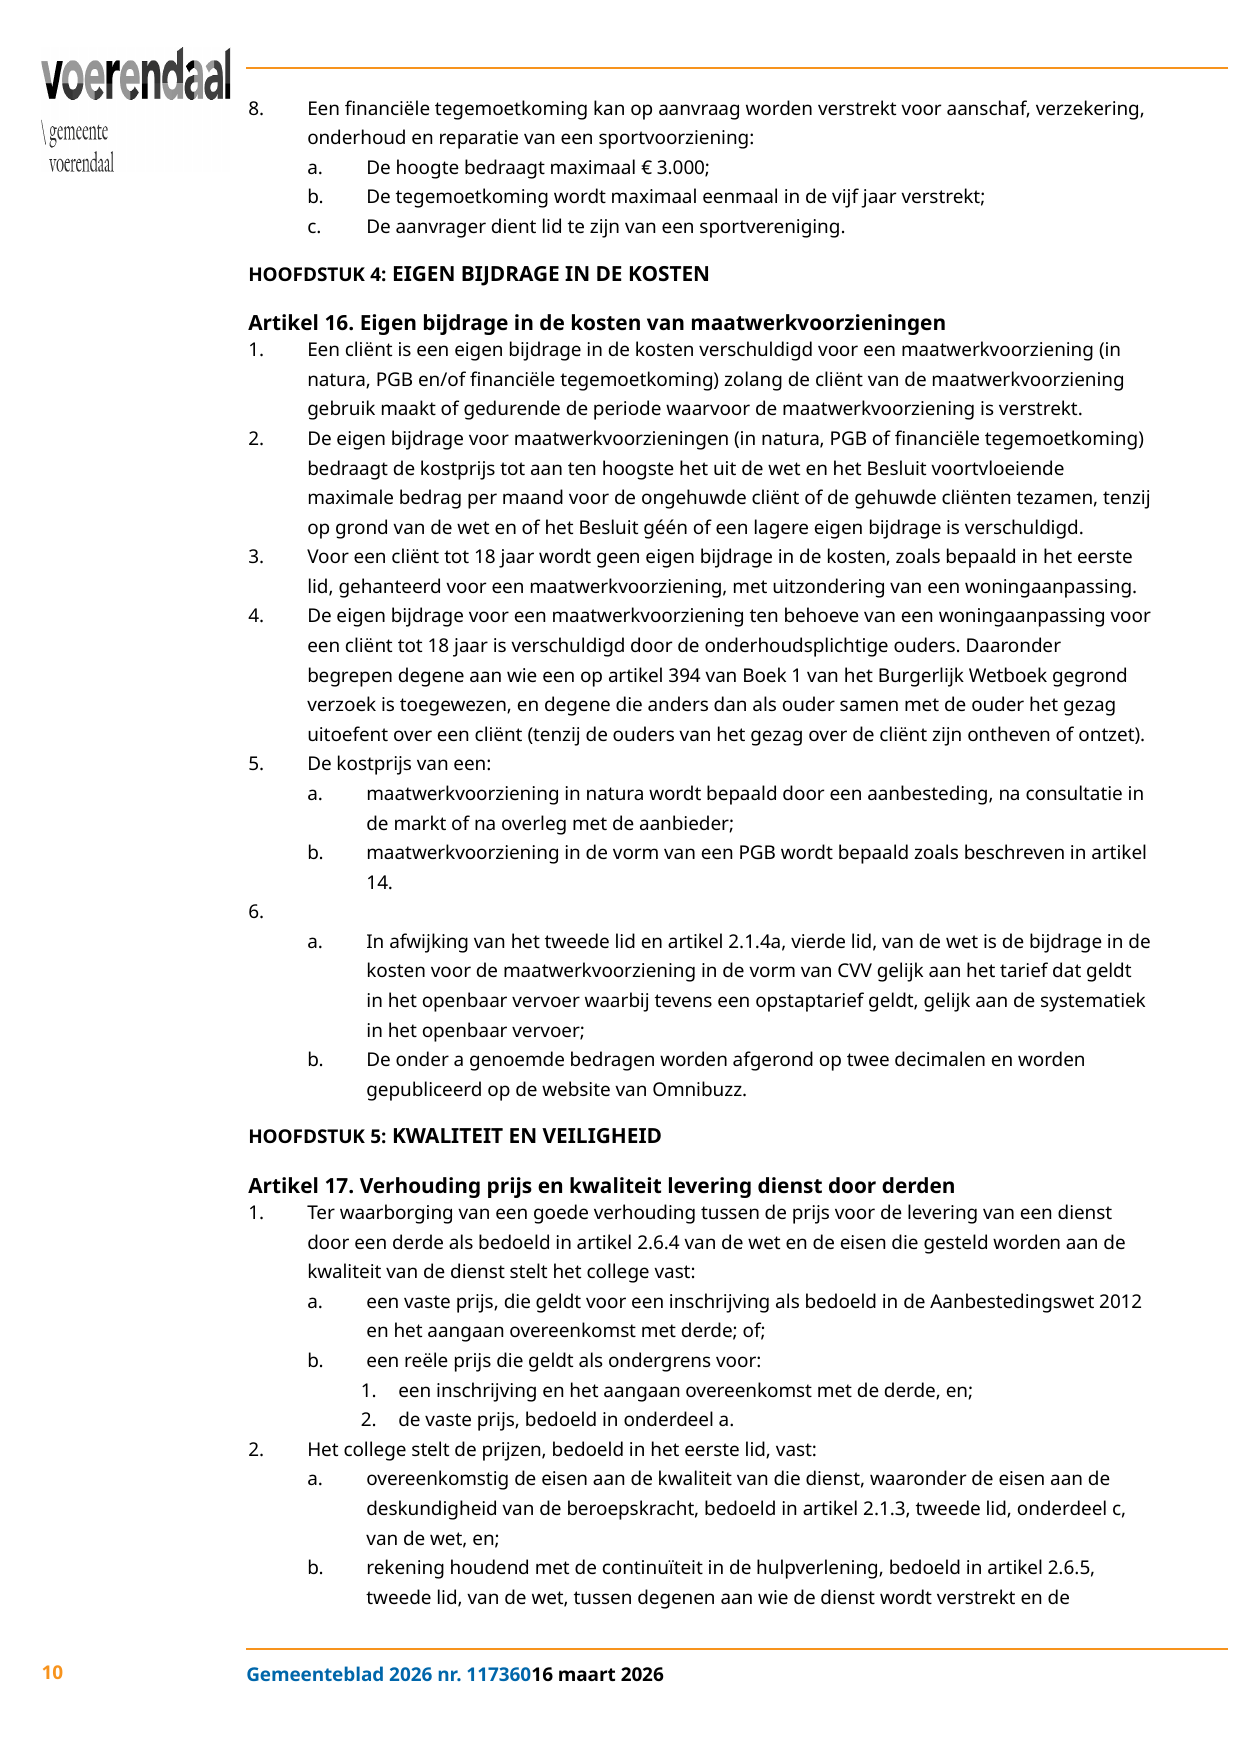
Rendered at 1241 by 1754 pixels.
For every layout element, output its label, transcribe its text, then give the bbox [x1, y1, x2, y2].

list In afwijking van het tweede lid en artikel 2.1.4a, vierde lid, van de wet is de bijdrage in de kosten voor de maatwerkvoorziening in de vorm van CVV gelijk aan het tarief dat geldt in het openbaar vervoer waarbij tevens een opstaptarief geldt, gelijk aan de systematiek in het openbaar vervoer; [307, 928, 1152, 1043]
list Voor een cliënt tot 18 jaar wordt geen eigen bijdrage in de kosten, zoals bepaald in het eerste lid, gehanteerd voor een maatwerkvoorziening, met uitzondering van een woningaanpassing. [248, 543, 1152, 599]
picture [41, 47, 231, 172]
list Ter waarborging van een goede verhouding tussen de prijs voor de levering van een dienst door een derde als bedoeld in artikel 2.6.4 van de wet en de eisen die gesteld worden aan de kwaliteit van de dienst stelt het college vast: [248, 1199, 1152, 1284]
list Een cliënt is een eigen bijdrage in de kosten verschuldigd voor een maatwerkvoorziening (in natura, PGB en/of financiële tegemoetkoming) zolang de cliënt van de maatwerkvoorziening gebruik maakt of gedurende de periode waarvoor de maatwerkvoorziening is verstrekt. [248, 336, 1152, 421]
list Het college stelt de prijzen, bedoeld in het eerste lid, vast: [248, 1436, 1152, 1462]
list een reële prijs die geldt als ondergrens voor: [307, 1347, 1152, 1373]
list maatwerkvoorziening in natura wordt bepaald door een aanbesteding, na consultatie in de markt of na overleg met de aanbieder; [307, 780, 1152, 836]
list rekening houdend met de continuïteit in de hulpverlening, bedoeld in artikel 2.6.5, tweede lid, van de wet, tussen degenen aan wie de dienst wordt verstrekt en de [307, 1554, 1152, 1610]
list een vaste prijs, die geldt voor een inschrijving als bedoeld in de Aanbestedingswet 2012 en het aangaan overeenkomst met derde; of; [307, 1288, 1152, 1343]
list De tegemoetkoming wordt maximaal eenmaal in de vijf jaar verstrekt; [307, 183, 1152, 209]
list Een financiële tegemoetkoming kan op aanvraag worden verstrekt voor aanschaf, verzekering, onderhoud en reparatie van een sportvoorziening: [248, 95, 1152, 150]
text Artikel 16. Eigen bijdrage in de kosten van maatwerkvoorzieningen [248, 308, 1152, 336]
list overeenkomstig de eisen aan de kwaliteit van die dienst, waaronder de eisen aan de deskundigheid van de beroepskracht, bedoeld in artikel 2.1.3, tweede lid, onderdeel c, van de wet, en; [307, 1466, 1152, 1551]
list De aanvrager dient lid te zijn van een sportvereniging. [307, 213, 1152, 239]
list de vaste prijs, bedoeld in onderdeel a. [361, 1406, 1152, 1432]
list De onder a genoemde bedragen worden afgerond op twee decimalen en worden gepubliceerd op de website van Omnibuzz. [307, 1046, 1152, 1102]
text HOOFDSTUK 5: KWALITEIT EN VEILIGHEID [248, 1122, 1152, 1150]
text HOOFDSTUK 4: EIGEN BIJDRAGE IN DE KOSTEN [248, 259, 1152, 287]
list een inschrijving en het aangaan overeenkomst met de derde, en; [361, 1377, 1152, 1403]
list De kostprijs van een: [248, 751, 1152, 776]
list De eigen bijdrage voor een maatwerkvoorziening ten behoeve van een woningaanpassing voor een cliënt tot 18 jaar is verschuldigd door de onderhoudsplichtige ouders. Daaronder begrepen degene aan wie een op artikel 394 van Boek 1 van het Burgerlijk Wetboek gegrond verzoek is toegewezen, en degene die anders dan als ouder samen met de ouder het gezag uitoefent over een cliënt (tenzij de ouders van het gezag over de cliënt zijn ontheven of ontzet). [248, 603, 1152, 747]
list De hoogte bedraagt maximaal € 3.000; [307, 154, 1152, 180]
list De eigen bijdrage voor maatwerkvoorzieningen (in natura, PGB of financiële tegemoetkoming) bedraagt de kostprijs tot aan ten hoogste het uit de wet en het Besluit voortvloeiende maximale bedrag per maand voor de ongehuwde cliënt of de gehuwde cliënten tezamen, tenzij op grond van de wet en of het Besluit géén of een lagere eigen bijdrage is verschuldigd. [248, 425, 1152, 540]
text Artikel 17. Verhouding prijs en kwaliteit levering dienst door derden [248, 1171, 1152, 1199]
list maatwerkvoorziening in de vorm van een PGB wordt bepaald zoals beschreven in artikel 14. [307, 839, 1152, 895]
